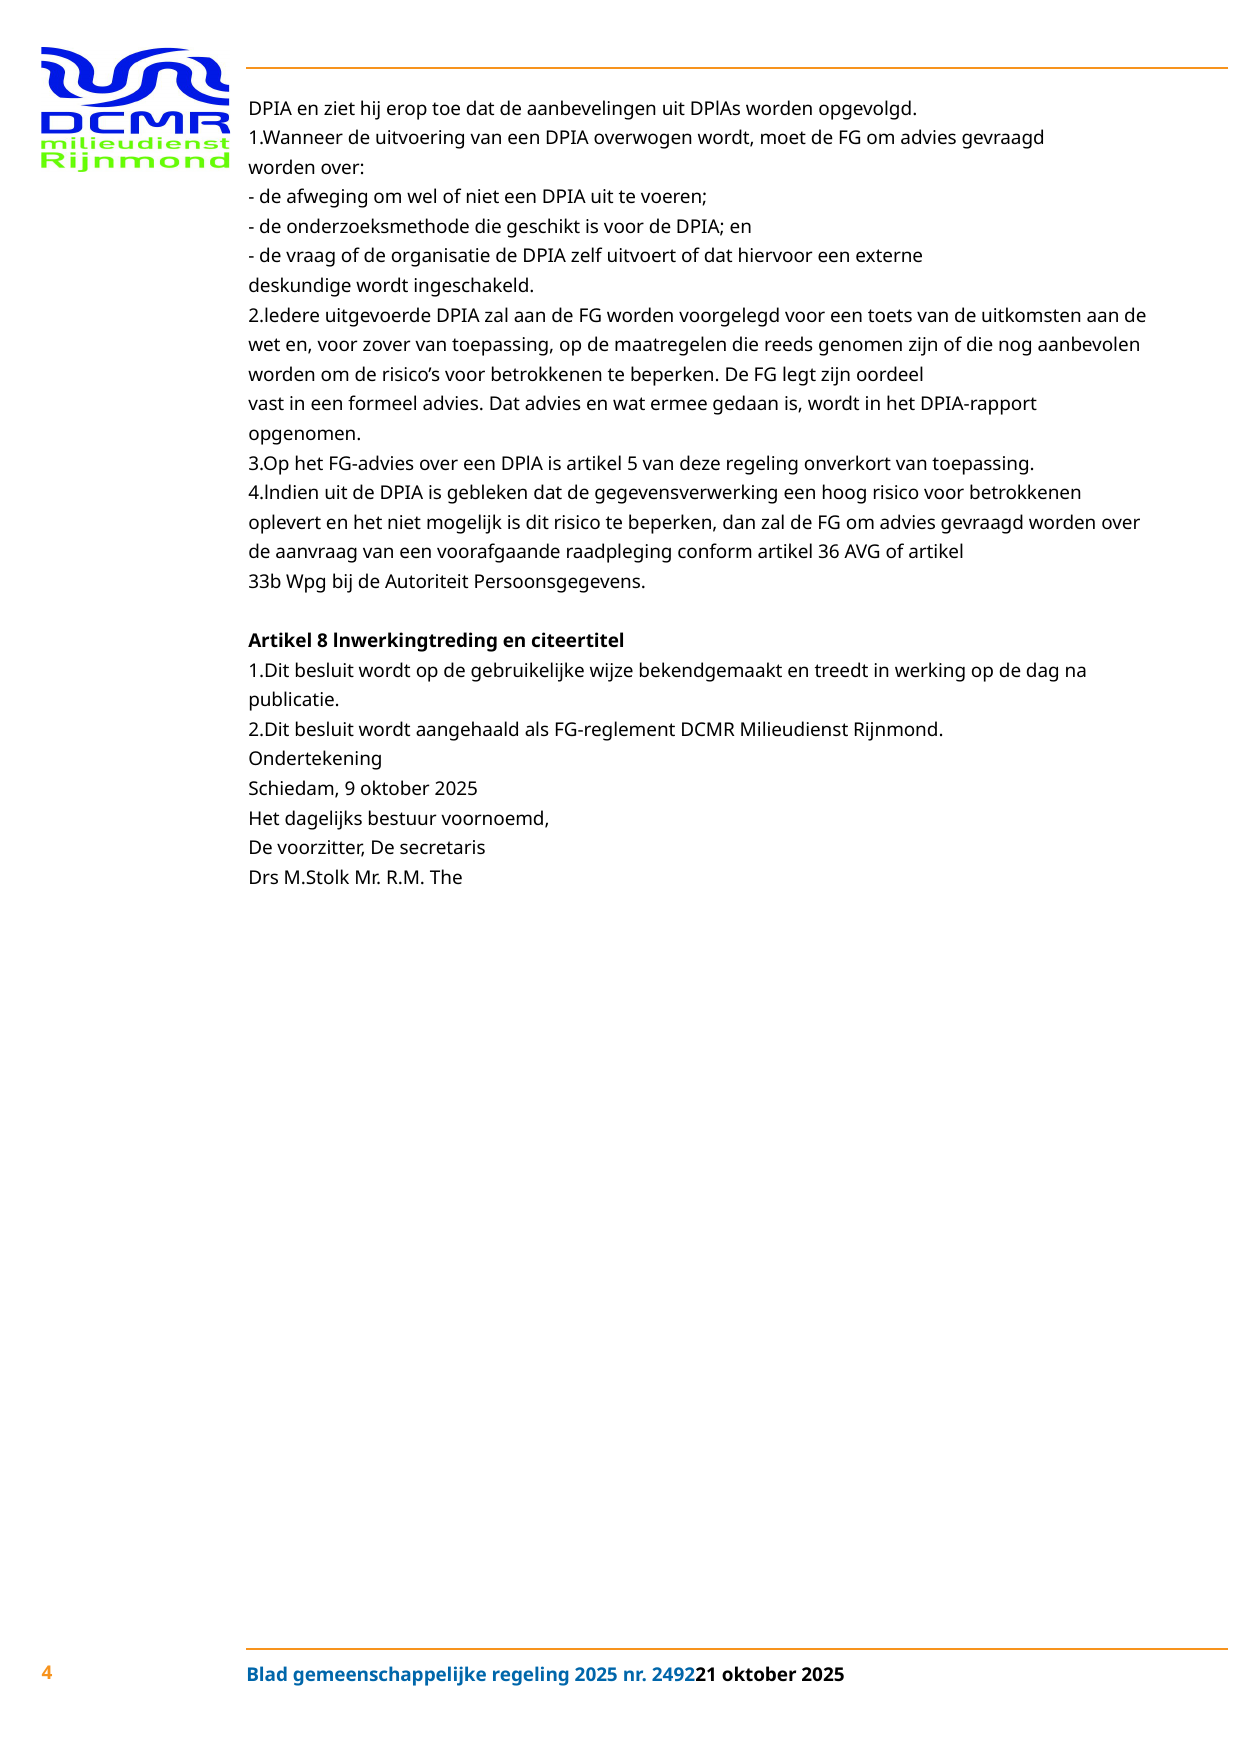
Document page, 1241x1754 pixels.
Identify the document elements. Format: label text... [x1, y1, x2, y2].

text 33b Wpg bij de Autoriteit Persoonsgegevens. [248, 568, 1152, 594]
text Het dagelijks bestuur voornoemd, [248, 805, 1152, 831]
text publicatie. [248, 686, 1152, 712]
text vast in een formeel advies. Dat advies en wat ermee gedaan is, wordt in het DPIA-rapport [248, 391, 1152, 416]
text oplevert en het niet mogelijk is dit risico te beperken, dan zal de FG om advies gevraagd worden over de aanvraag van een voorafgaande raadpleging conform artikel 36 AVG of artikel [248, 509, 1152, 564]
text 3.Op het FG-advies over een DPlA is artikel 5 van deze regeling onverkort van toepassing. [248, 450, 1152, 476]
text Drs M.Stolk Mr. R.M. The [248, 864, 1152, 890]
text 1.Wanneer de uitvoering van een DPIA overwogen wordt, moet de FG om advies gevraagd [248, 124, 1152, 150]
text 2.ledere uitgevoerde DPIA zal aan de FG worden voorgelegd voor een toets van de uitkomsten aan de wet en, voor zover van toepassing, op de maatregelen die reeds genomen zijn of die nog aanbevolen worden om de risico’s voor betrokkenen te beperken. De FG legt zijn oordeel [248, 302, 1152, 387]
text 4.lndien uit de DPIA is gebleken dat de gegevensverwerking een hoog risico voor betrokkenen [248, 479, 1152, 505]
text - de afweging om wel of niet een DPIA uit te voeren; [248, 183, 1152, 209]
picture [41, 47, 231, 172]
text 1.Dit besluit wordt op de gebruikelijke wijze bekendgemaakt en treedt in werking op de dag na [248, 657, 1152, 683]
text opgenomen. [248, 420, 1152, 446]
text Schiedam, 9 oktober 2025 [248, 775, 1152, 801]
text - de onderzoeksmethode die geschikt is voor de DPIA; en [248, 213, 1152, 239]
text De voorzitter, De secretaris [248, 834, 1152, 860]
text - de vraag of de organisatie de DPIA zelf uitvoert of dat hiervoor een externe [248, 243, 1152, 268]
text deskundige wordt ingeschakeld. [248, 272, 1152, 298]
text Ondertekening [248, 746, 1152, 771]
text DPIA en ziet hij erop toe dat de aanbevelingen uit DPlAs worden opgevolgd. [248, 95, 1152, 121]
text 2.Dit besluit wordt aangehaald als FG-reglement DCMR Milieudienst Rijnmond. [248, 716, 1152, 742]
text Artikel 8 lnwerkingtreding en citeertitel [248, 627, 1152, 653]
text worden over: [248, 154, 1152, 180]
